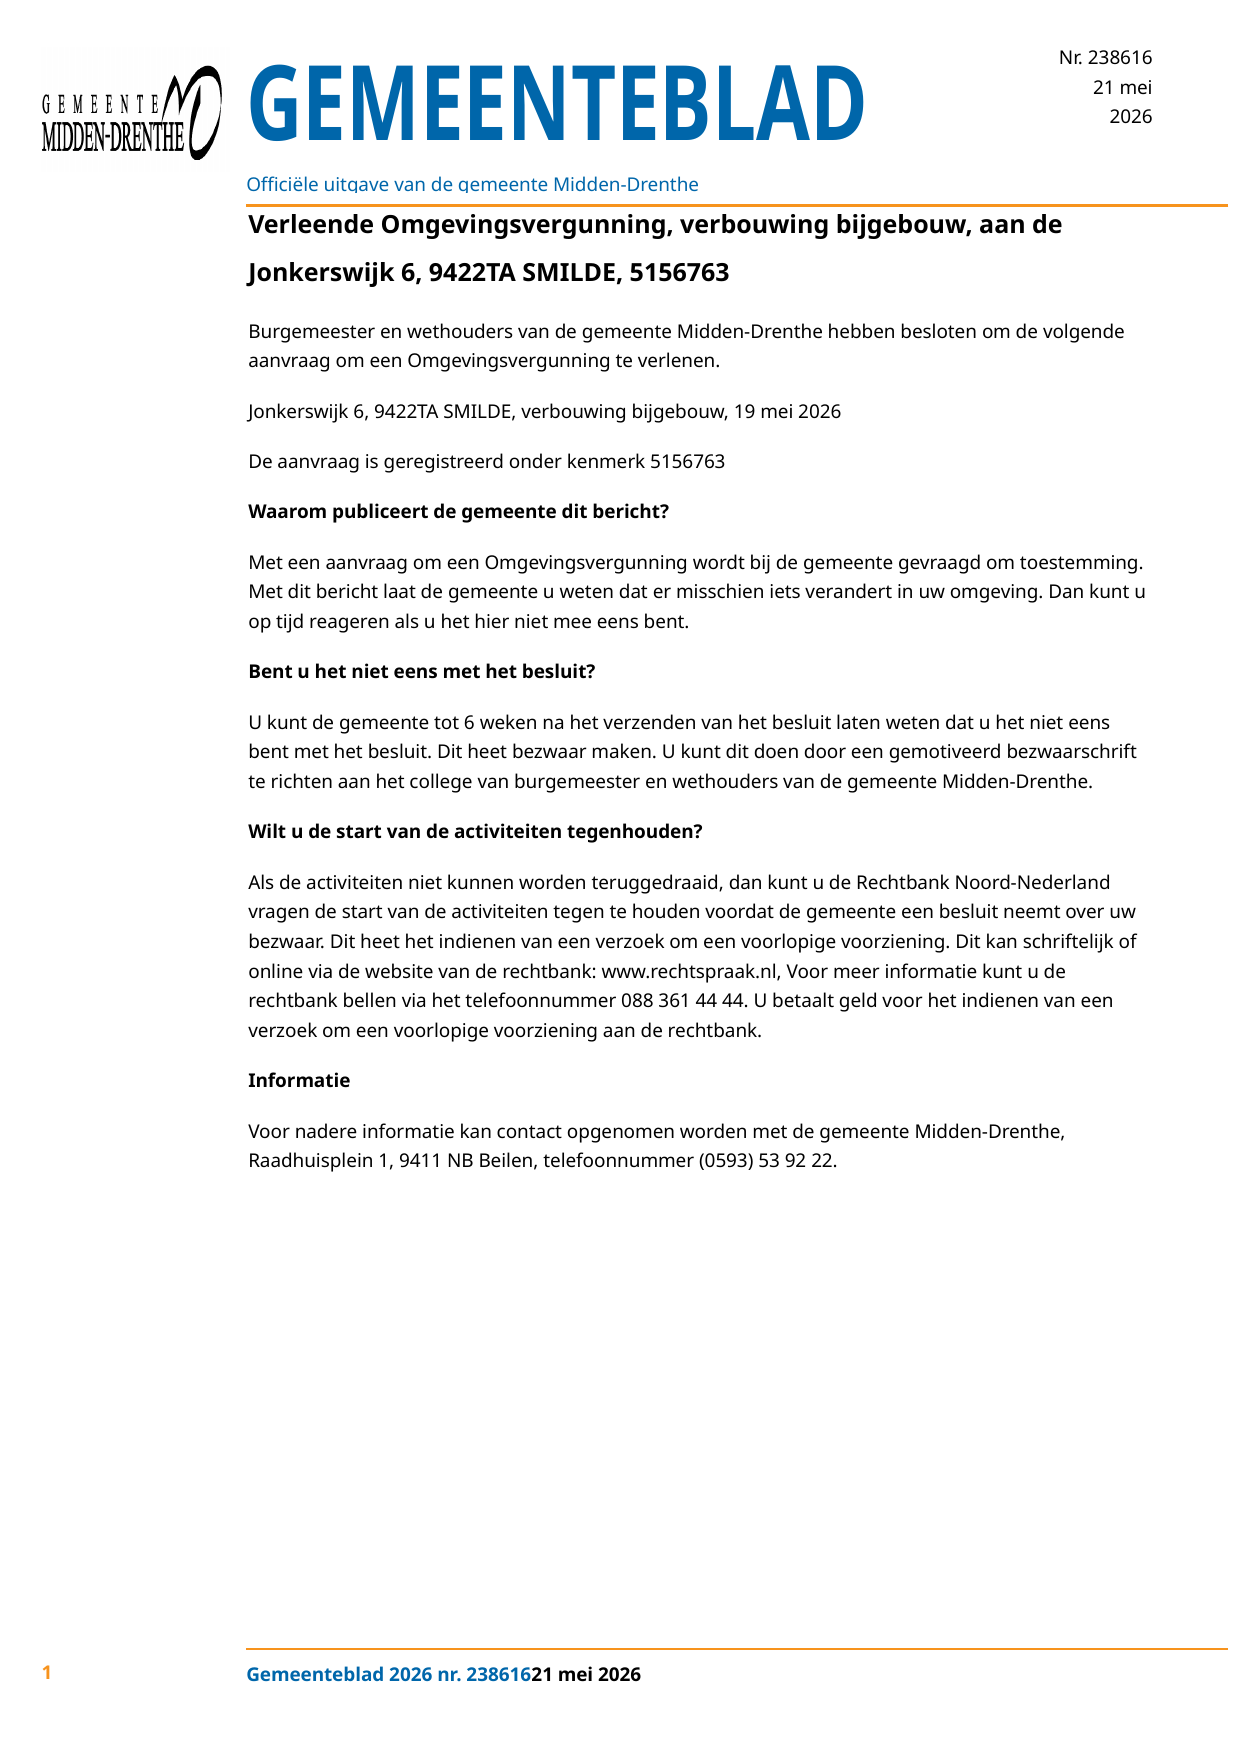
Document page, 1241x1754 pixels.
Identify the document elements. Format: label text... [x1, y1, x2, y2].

text Wilt u de start van de activiteiten tegenhouden? [248, 819, 1152, 844]
text Jonkerswijk 6, 9422TA SMILDE, verbouwing bijgebouw, 19 mei 2026 [248, 398, 1152, 424]
text Als de activiteiten niet kunnen worden teruggedraaid, dan kunt u de Rechtbank Noord-Nederland vragen de start van de activiteiten tegen te houden voordat de gemeente een besluit neemt over uw bezwaar. Dit heet het indienen van een verzoek om een voorlopige voorziening. Dit kan schriftelijk of online via de website van de rechtbank: www.rechtspraak.nl, Voor meer informatie kunt u de rechtbank bellen via het telefoonnummer 088 361 44 44. U betaalt geld voor het indienen van een verzoek om een voorlopige voorziening aan de rechtbank. [248, 869, 1152, 1043]
text Bent u het niet eens met het besluit? [248, 659, 1152, 684]
text De aanvraag is geregistreerd onder kenmerk 5156763 [248, 448, 1152, 474]
text Informatie [248, 1067, 1152, 1093]
text U kunt de gemeente tot 6 weken na het verzenden van het besluit laten weten dat u het niet eens bent met het besluit. Dit heet bezwaar maken. U kunt dit doen door een gemotiveerd bezwaarschrift te richten aan het college van burgemeester en wethouders van de gemeente Midden-Drenthe. [248, 709, 1152, 794]
text Met een aanvraag om een Omgevingsvergunning wordt bij de gemeente gevraagd om toestemming. Met dit bericht laat de gemeente u weten dat er misschien iets verandert in uw omgeving. Dan kunt u op tijd reageren als u het hier niet mee eens bent. [248, 549, 1152, 634]
text Verleende Omgevingsvergunning, verbouwing bijgebouw, aan de Jonkerswijk 6, 9422TA SMILDE, 5156763 [248, 207, 1152, 288]
text Burgemeester en wethouders van de gemeente Midden-Drenthe hebben besloten om de volgende aanvraag om een Omgevingsvergunning te verlenen. [248, 318, 1152, 373]
text Voor nadere informatie kan contact opgenomen worden met de gemeente Midden-Drenthe, Raadhuisplein 1, 9411 NB Beilen, telefoonnummer (0593) 53 92 22. [248, 1118, 1152, 1173]
text Waarom publiceert de gemeente dit bericht? [248, 499, 1152, 524]
picture [41, 47, 231, 172]
